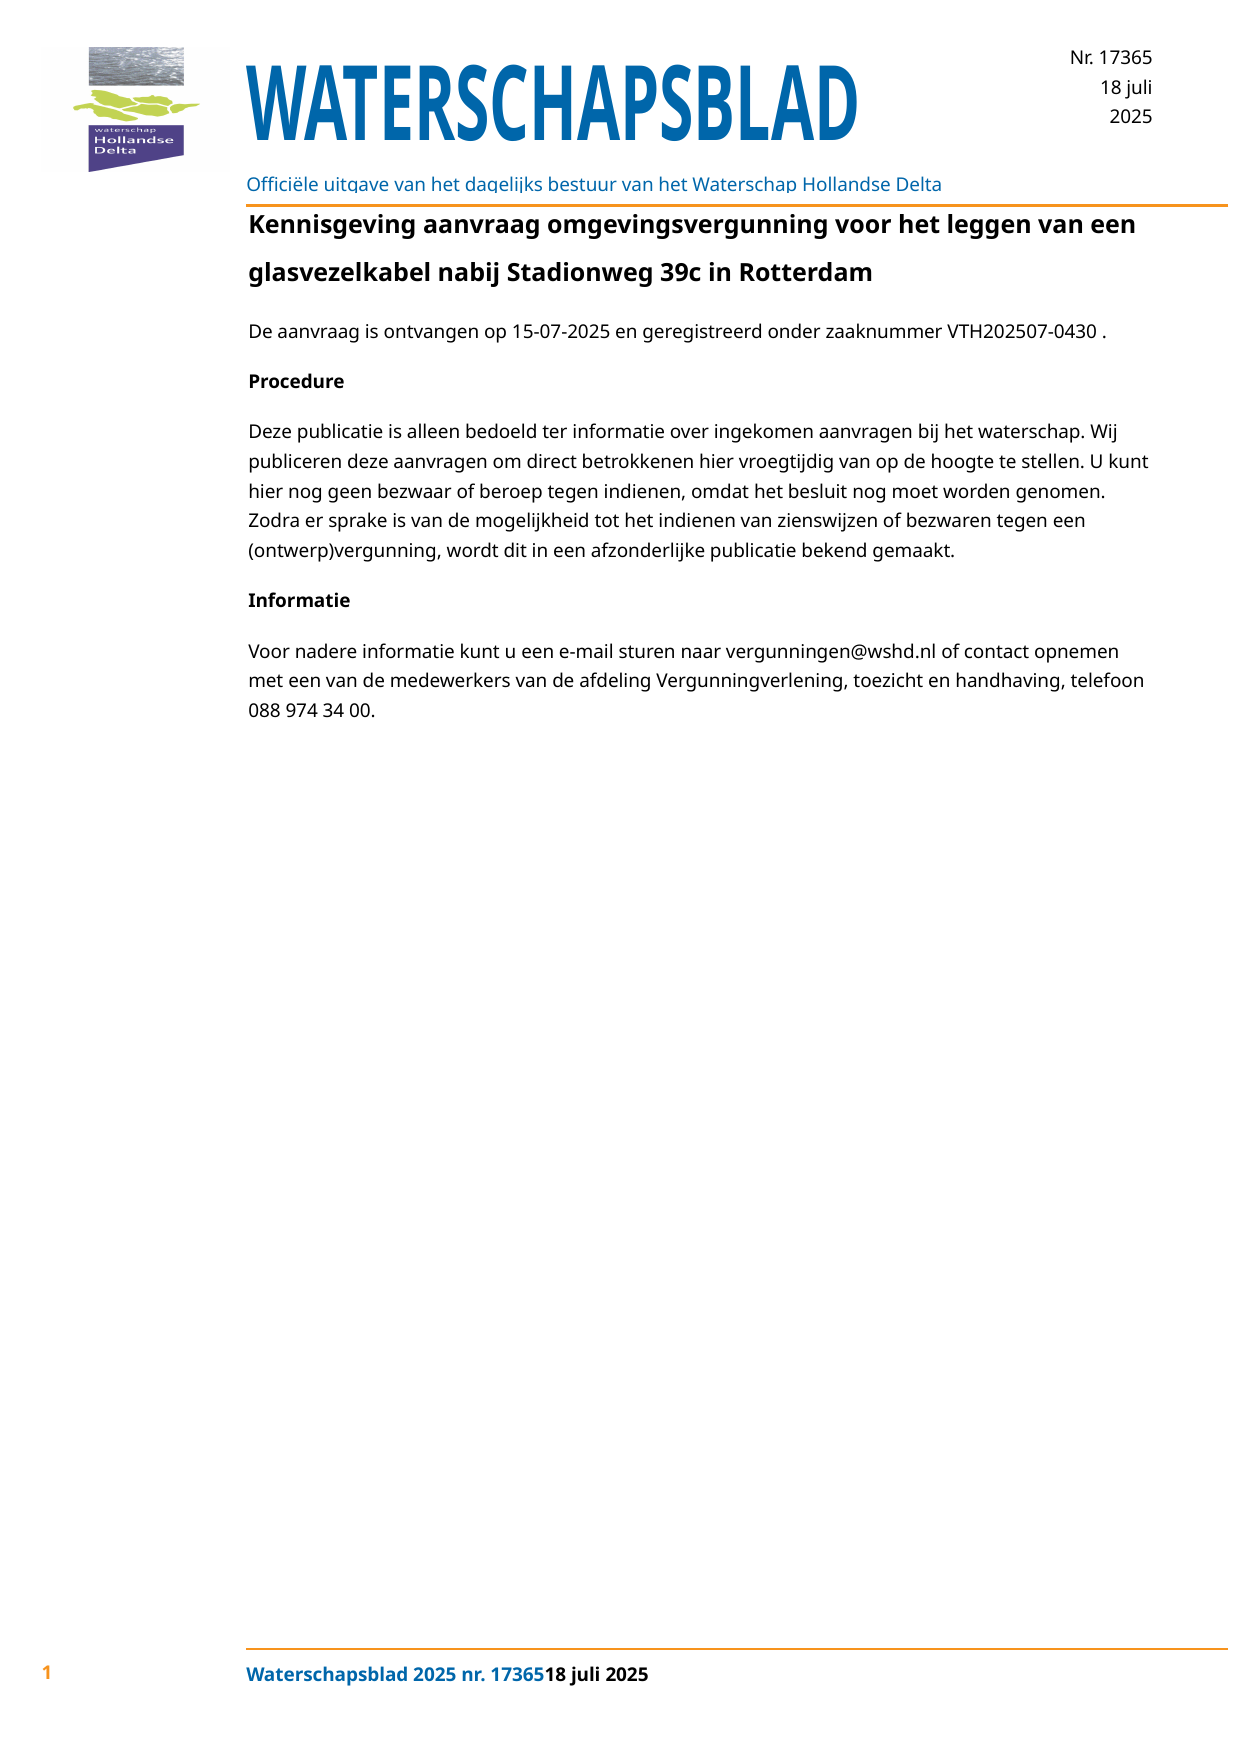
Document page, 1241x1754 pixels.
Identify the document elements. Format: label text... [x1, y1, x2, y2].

text De aanvraag is ontvangen op 15-07-2025 en geregistreerd onder zaaknummer VTH202507-0430 . [248, 318, 1152, 344]
text Deze publicatie is alleen bedoeld ter informatie over ingekomen aanvragen bij het waterschap. Wij publiceren deze aanvragen om direct betrokkenen hier vroegtijdig van op de hoogte te stellen. U kunt hier nog geen bezwaar of beroep tegen indienen, omdat het besluit nog moet worden genomen. Zodra er sprake is van de mogelijkheid tot het indienen van zienswijzen of bezwaren tegen een (ontwerp)vergunning, wordt dit in een afzonderlijke publicatie bekend gemaakt. [248, 419, 1152, 563]
text Procedure [248, 368, 1152, 394]
text Voor nadere informatie kunt u een e-mail sturen naar vergunningen@wshd.nl of contact opnemen met een van de medewerkers van de afdeling Vergunningverlening, toezicht en handhaving, telefoon 088 974 34 00. [248, 638, 1152, 723]
picture [41, 47, 231, 172]
text Informatie [248, 587, 1152, 613]
text Kennisgeving aanvraag omgevingsvergunning voor het leggen van een glasvezelkabel nabij Stadionweg 39c in Rotterdam [248, 207, 1152, 288]
